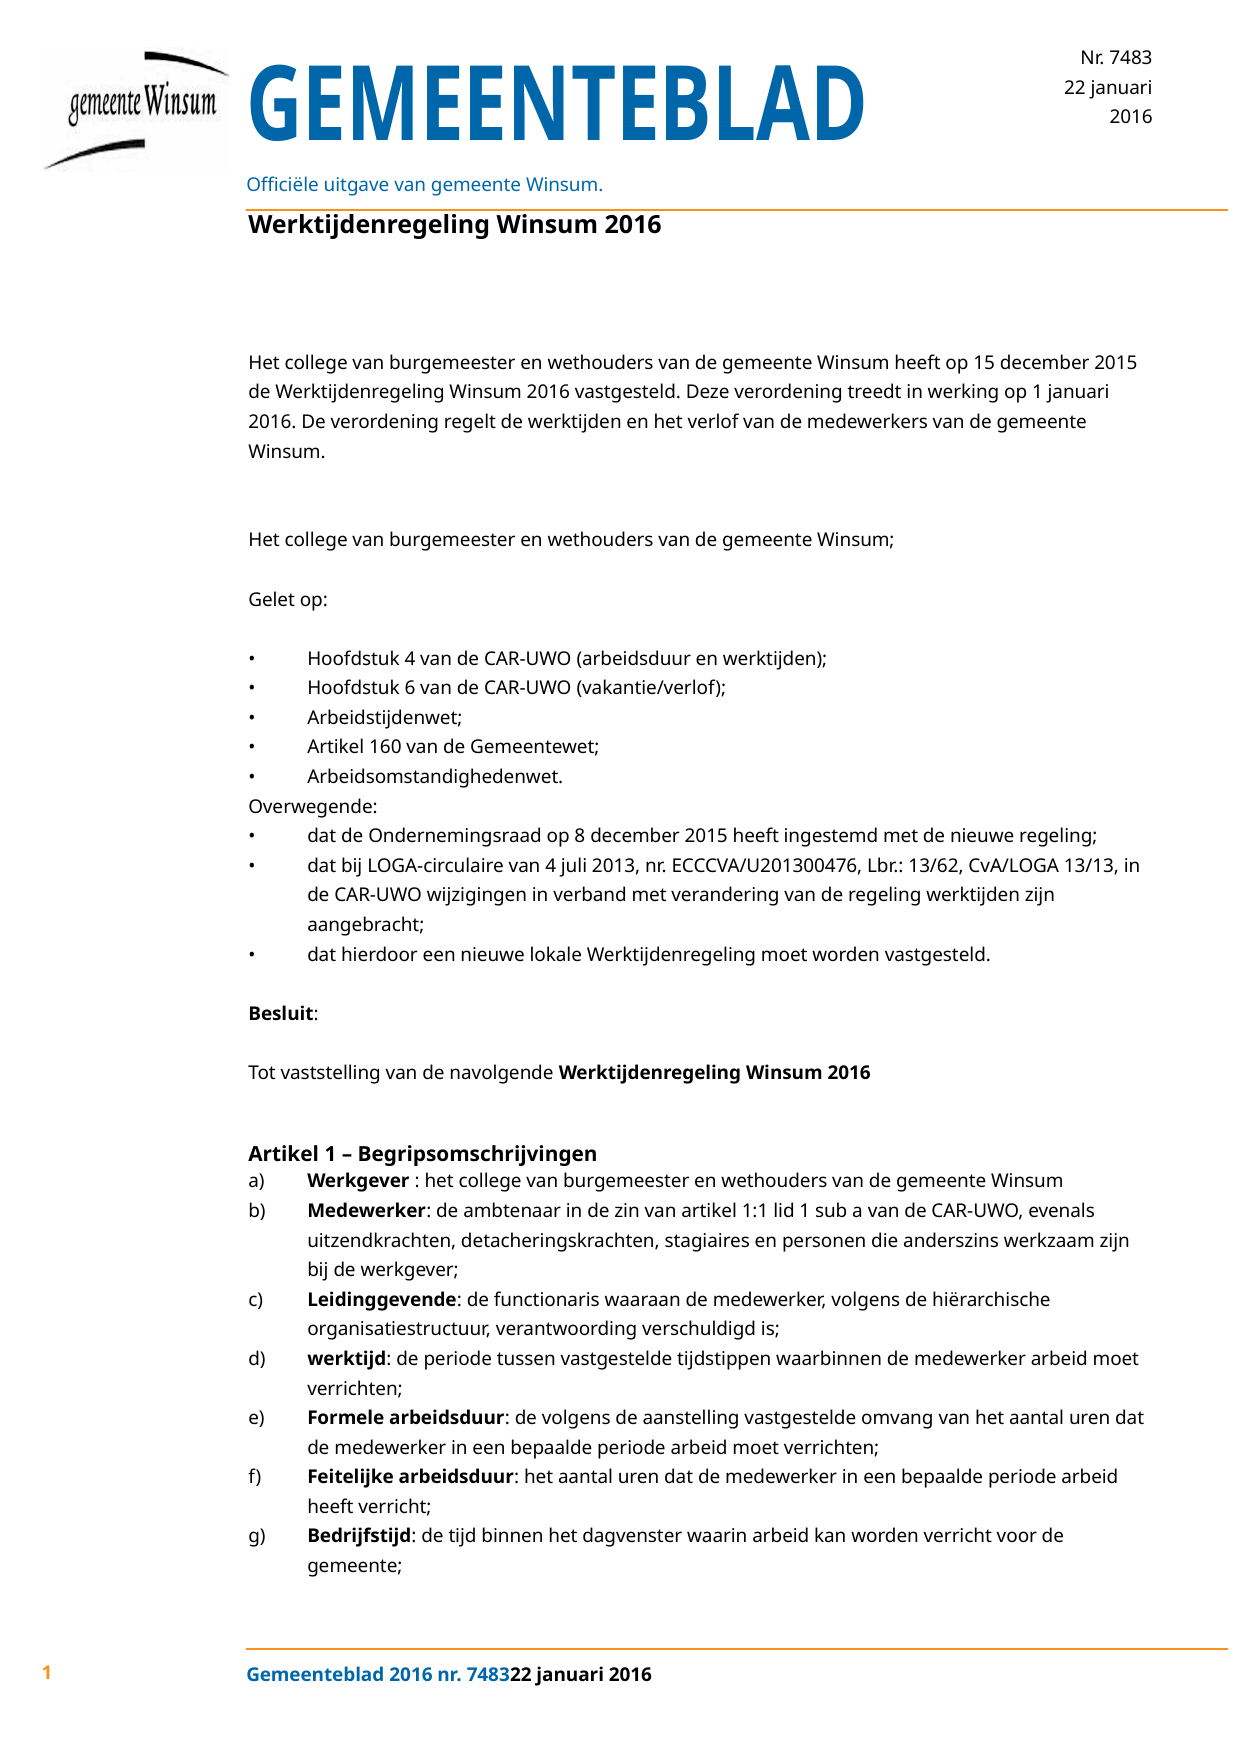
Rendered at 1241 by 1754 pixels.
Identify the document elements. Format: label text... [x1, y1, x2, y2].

text Overwegende: [248, 793, 1152, 819]
text Tot vaststelling van de navolgende Werktijdenregeling Winsum 2016 [248, 1059, 1152, 1085]
list Formele arbeidsduur: de volgens de aanstelling vastgestelde omvang van het aantal uren dat de medewerker in een bepaalde periode arbeid moet verrichten; [248, 1404, 1152, 1459]
list Bedrijfstijd: de tijd binnen het dagvenster waarin arbeid kan worden verricht voor de gemeente; [248, 1523, 1152, 1578]
list Artikel 160 van de Gemeentewet; [248, 734, 1152, 759]
list werktijd: de periode tussen vastgestelde tijdstippen waarbinnen de medewerker arbeid moet verrichten; [248, 1345, 1152, 1400]
picture [41, 47, 231, 172]
text Gelet op: [248, 586, 1152, 612]
list Hoofdstuk 6 van de CAR-UWO (vakantie/verlof); [248, 674, 1152, 700]
text Artikel 1 – Begripsomschrijvingen [248, 1139, 1152, 1168]
list Werkgever : het college van burgemeester en wethouders van de gemeente Winsum [248, 1168, 1152, 1193]
text Werktijdenregeling Winsum 2016 [248, 211, 1152, 241]
text Het college van burgemeester en wethouders van de gemeente Winsum; [248, 527, 1152, 552]
text Het college van burgemeester en wethouders van de gemeente Winsum heeft op 15 december 2015 de Werktijdenregeling Winsum 2016 vastgesteld. Deze verordening treedt in werking op 1 januari 2016. De verordening regelt de werktijden en het verlof van de medewerkers van de gemeente Winsum. [248, 349, 1152, 464]
list Hoofdstuk 4 van de CAR-UWO (arbeidsduur en werktijden); [248, 645, 1152, 671]
list dat de Ondernemingsraad op 8 december 2015 heeft ingestemd met de nieuwe regeling; [248, 822, 1152, 848]
text Besluit: [248, 1000, 1152, 1026]
list dat bij LOGA-circulaire van 4 juli 2013, nr. ECCCVA/U201300476, Lbr.: 13/62, CvA/LOGA 13/13, in de CAR-UWO wijzigingen in verband met verandering van de regeling werktijden zijn aangebracht; [248, 852, 1152, 937]
list Feitelijke arbeidsduur: het aantal uren dat de medewerker in een bepaalde periode arbeid heeft verricht; [248, 1463, 1152, 1519]
list dat hierdoor een nieuwe lokale Werktijdenregeling moet worden vastgesteld. [248, 941, 1152, 967]
list Leidinggevende: de functionaris waaraan de medewerker, volgens de hiërarchische organisatiestructuur, verantwoording verschuldigd is; [248, 1286, 1152, 1341]
list Arbeidstijdenwet; [248, 704, 1152, 730]
list Medewerker: de ambtenaar in de zin van artikel 1:1 lid 1 sub a van de CAR-UWO, evenals uitzendkrachten, detacheringskrachten, stagiaires en personen die anderszins werkzaam zijn bij de werkgever; [248, 1197, 1152, 1282]
list Arbeidsomstandighedenwet. [248, 763, 1152, 789]
